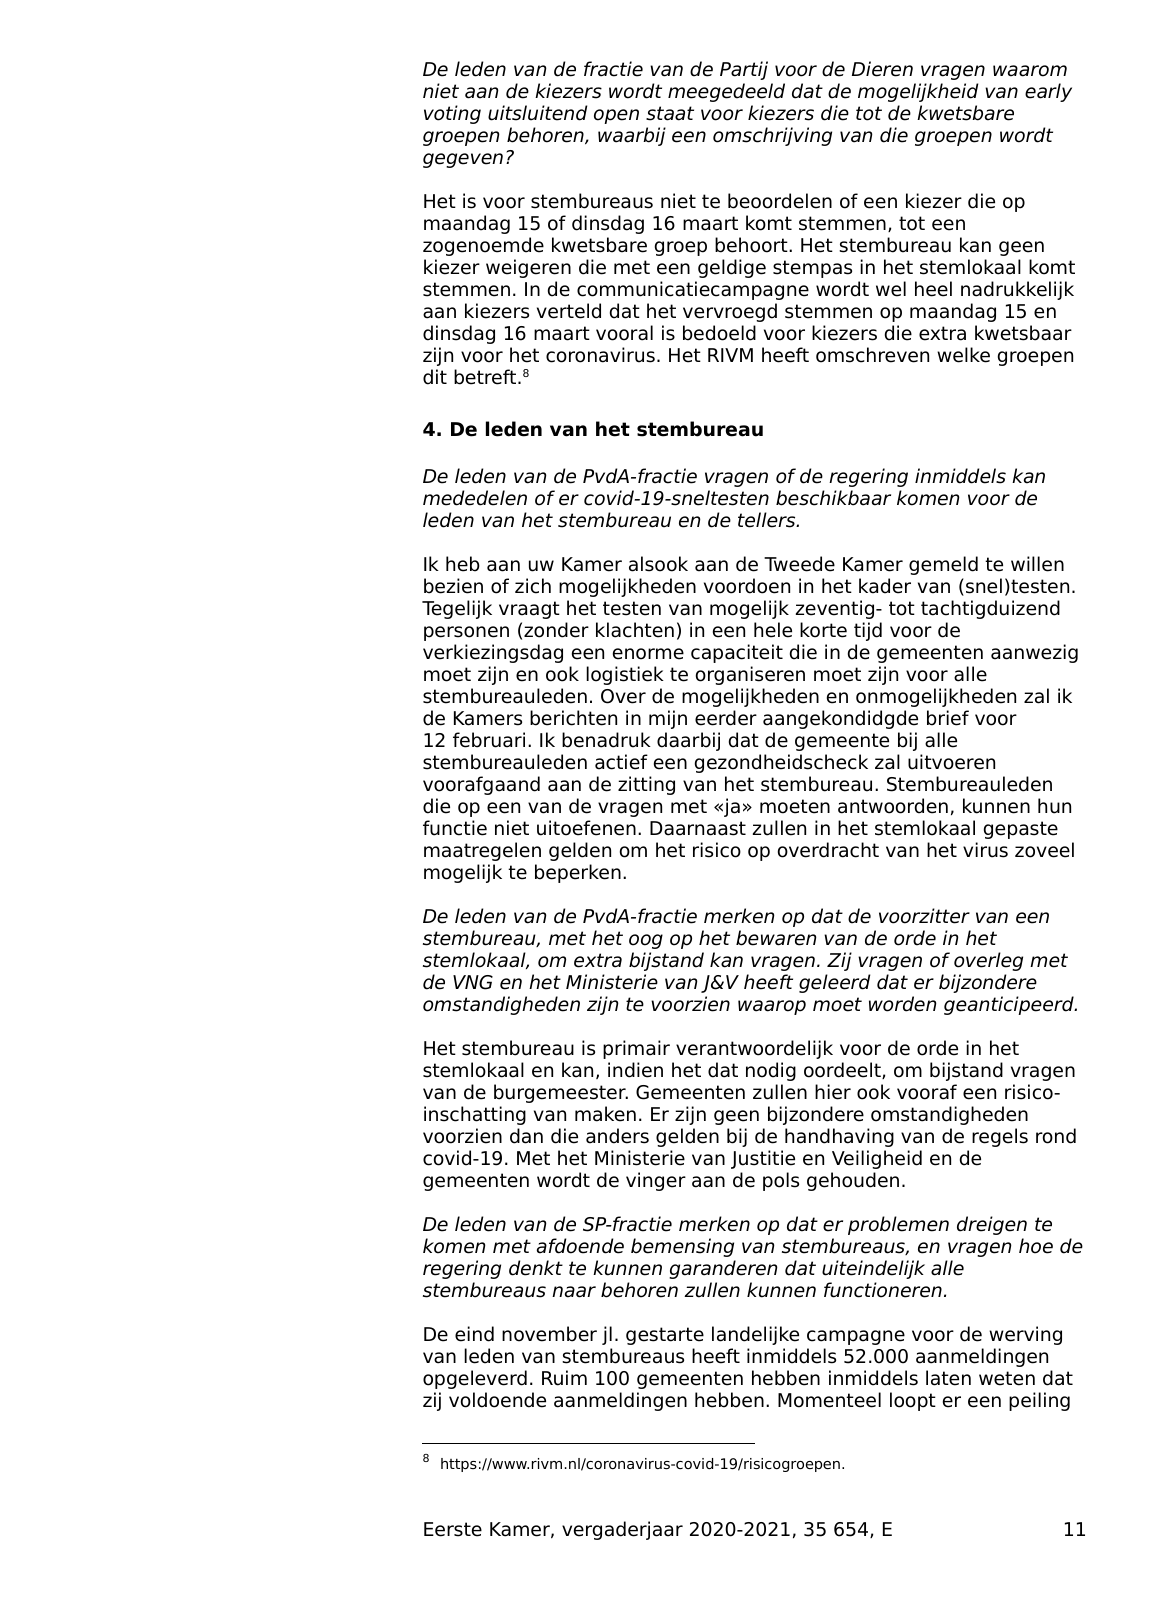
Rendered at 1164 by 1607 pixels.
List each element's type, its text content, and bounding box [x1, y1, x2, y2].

text https://www.rivm.nl/coronavirus-covid-19/risicogroepen. [422, 1452, 1087, 1474]
text De leden van de fractie van de Partij voor de Dieren vragen waarom niet aan de kiezers wordt meegedeeld dat de mogelijkheid van early voting uitsluitend open staat voor kiezers die tot de kwetsbare groepen behoren, waarbij een omschrijving van die groepen wordt gegeven? [422, 59, 1087, 169]
subtitle 4. De leden van het stembureau [422, 419, 1087, 441]
text Het stembureau is primair verantwoordelijk voor de orde in het stemlokaal en kan, indien het dat nodig oordeelt, om bijstand vragen van de burgemeester. Gemeenten zullen hier ook vooraf een risico-inschatting van maken. Er zijn geen bijzondere omstandigheden voorzien dan die anders gelden bij de handhaving van de regels rond covid-19. Met het Ministerie van Justitie en Veiligheid en de gemeenten wordt de vinger aan de pols gehouden. [422, 1038, 1087, 1192]
text De eind november jl. gestarte landelijke campagne voor de werving van leden van stembureaus heeft inmiddels 52.000 aanmeldingen opgeleverd. Ruim 100 gemeenten hebben inmiddels laten weten dat zij voldoende aanmeldingen hebben. Momenteel loopt er een peiling [422, 1324, 1087, 1412]
text Ik heb aan uw Kamer alsook aan de Tweede Kamer gemeld te willen bezien of zich mogelijkheden voordoen in het kader van (snel)testen. Tegelijk vraagt het testen van mogelijk zeventig- tot tachtigduizend personen (zonder klachten) in een hele korte tijd voor de verkiezingsdag een enorme capaciteit die in de gemeenten aanwezig moet zijn en ook logistiek te organiseren moet zijn voor alle stembureauleden. Over de mogelijkheden en onmogelijkheden zal ik de Kamers berichten in mijn eerder aangekondidgde brief voor 12 februari. Ik benadruk daarbij dat de gemeente bij alle stembureauleden actief een gezondheidscheck zal uitvoeren voorafgaand aan de zitting van het stembureau. Stembureauleden die op een van de vragen met «ja» moeten antwoorden, kunnen hun functie niet uitoefenen. Daarnaast zullen in het stemlokaal gepaste maatregelen gelden om het risico op overdracht van het virus zoveel mogelijk te beperken. [422, 554, 1087, 884]
text De leden van de PvdA-fractie merken op dat de voorzitter van een stembureau, met het oog op het bewaren van de orde in het stemlokaal, om extra bijstand kan vragen. Zij vragen of overleg met de VNG en het Ministerie van J&V heeft geleerd dat er bijzondere omstandigheden zijn te voorzien waarop moet worden geanticipeerd. [422, 906, 1087, 1016]
text Het is voor stembureaus niet te beoordelen of een kiezer die op maandag 15 of dinsdag 16 maart komt stemmen, tot een zogenoemde kwetsbare groep behoort. Het stembureau kan geen kiezer weigeren die met een geldige stempas in het stemlokaal komt stemmen. In de communicatiecampagne wordt wel heel nadrukkelijk aan kiezers verteld dat het vervroegd stemmen op maandag 15 en dinsdag 16 maart vooral is bedoeld voor kiezers die extra kwetsbaar zijn voor het coronavirus. Het RIVM heeft omschreven welke groepen dit betreft. [422, 191, 1087, 389]
text De leden van de SP-fractie merken op dat er problemen dreigen te komen met afdoende bemensing van stembureaus, en vragen hoe de regering denkt te kunnen garanderen dat uiteindelijk alle stembureaus naar behoren zullen kunnen functioneren. [422, 1214, 1087, 1302]
text De leden van de PvdA-fractie vragen of de regering inmiddels kan mededelen of er covid-19-sneltesten beschikbaar komen voor de leden van het stembureau en de tellers. [422, 466, 1087, 532]
